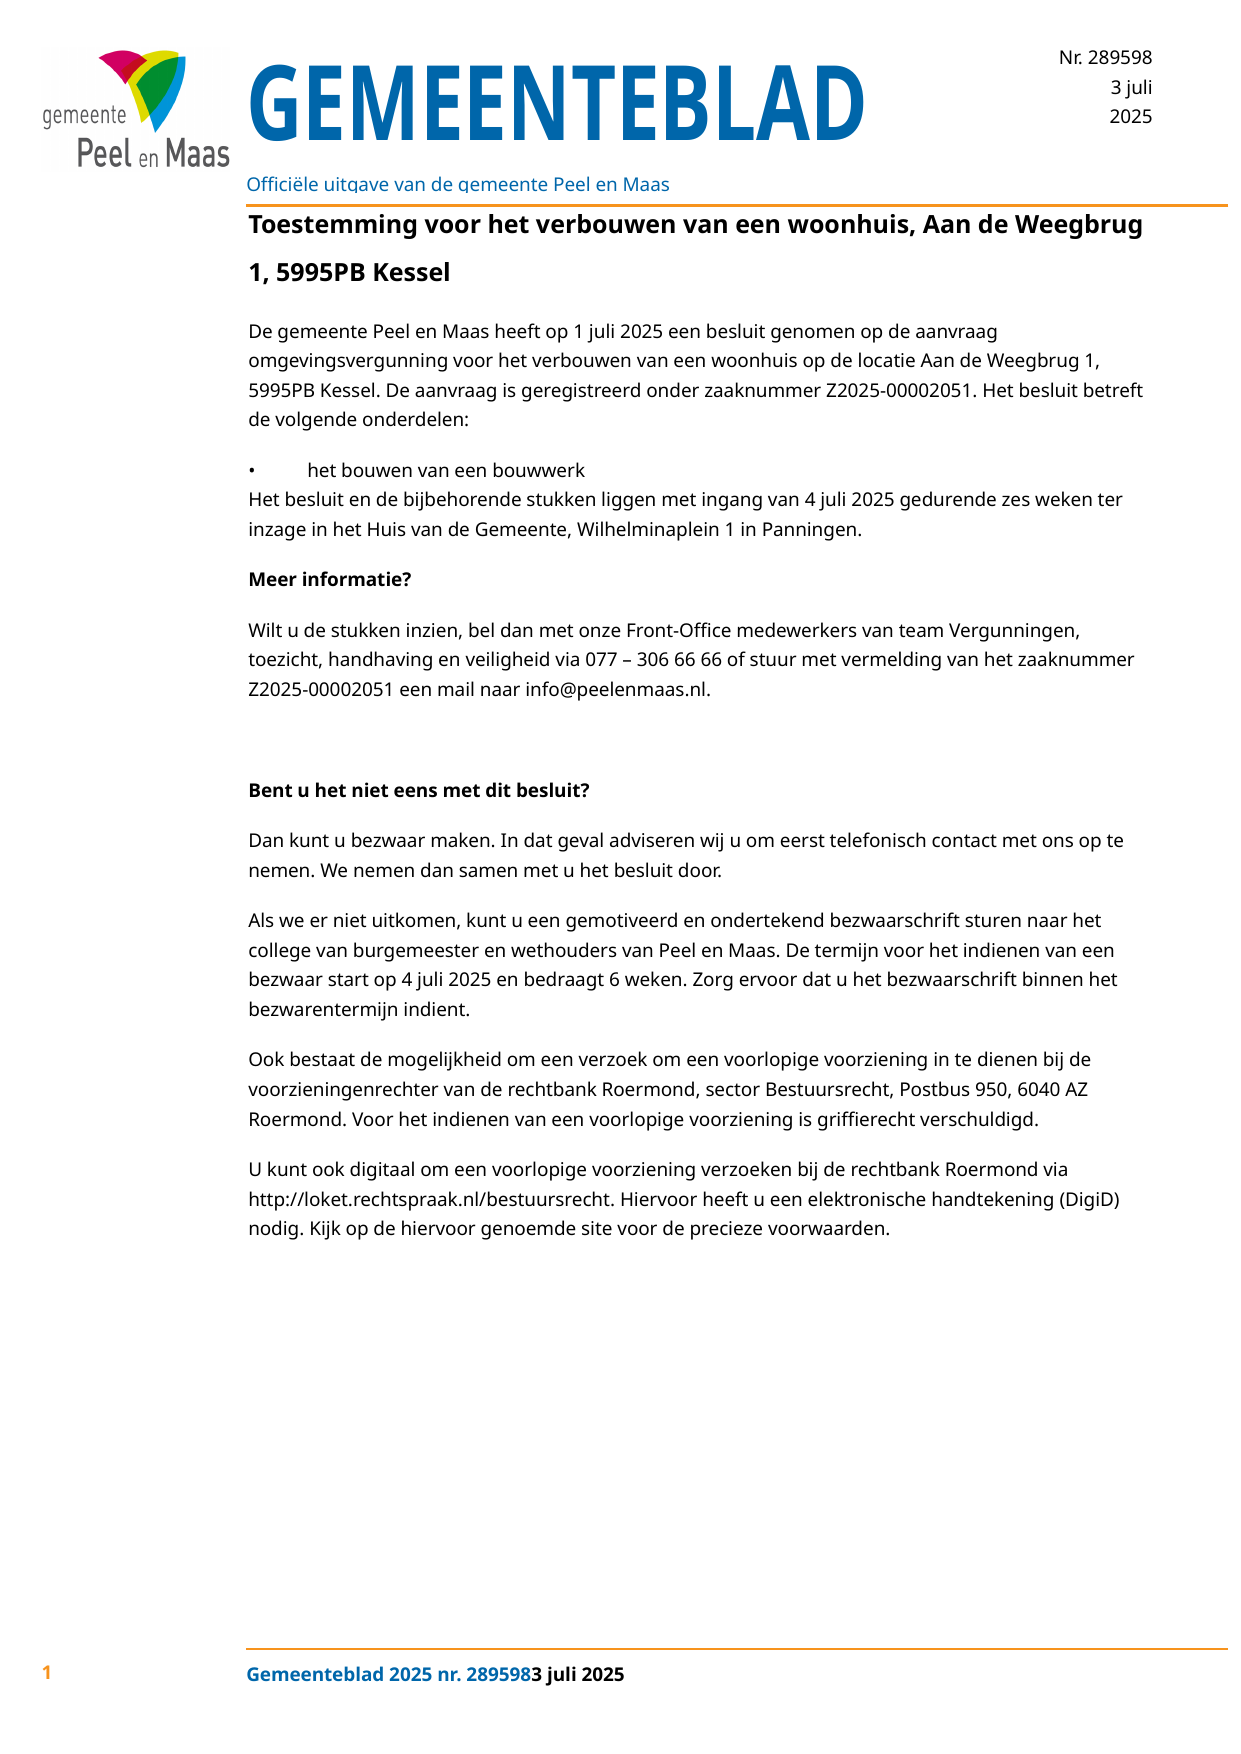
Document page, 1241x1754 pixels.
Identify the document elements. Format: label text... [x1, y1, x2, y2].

text Meer informatie? [248, 567, 1152, 592]
text Ook bestaat de mogelijkheid om een verzoek om een voorlopige voorziening in te dienen bij de voorzieningenrechter van de rechtbank Roermond, sector Bestuursrecht, Postbus 950, 6040 AZ Roermond. Voor het indienen van een voorlopige voorziening is griffierecht verschuldigd. [248, 1047, 1152, 1132]
text Dan kunt u bezwaar maken. In dat geval adviseren wij u om eerst telefonisch contact met ons op te nemen. We nemen dan samen met u het besluit door. [248, 827, 1152, 883]
text Wilt u de stukken inzien, bel dan met onze Front-Office medewerkers van team Vergunningen, toezicht, handhaving en veiligheid via 077 – 306 66 66 of stuur met vermelding van het zaaknummer Z2025-00002051 een mail naar info@peelenmaas.nl. [248, 617, 1152, 702]
text De gemeente Peel en Maas heeft op 1 juli 2025 een besluit genomen op de aanvraag omgevingsvergunning voor het verbouwen van een woonhuis op de locatie Aan de Weegbrug 1, 5995PB Kessel. De aanvraag is geregistreerd onder zaaknummer Z2025-00002051. Het besluit betreft de volgende onderdelen: [248, 318, 1152, 432]
text Als we er niet uitkomen, kunt u een gemotiveerd en ondertekend bezwaarschrift sturen naar het college van burgemeester en wethouders van Peel en Maas. De termijn voor het indienen van een bezwaar start op 4 juli 2025 en bedraagt 6 weken. Zorg ervoor dat u het bezwaarschrift binnen het bezwarentermijn indient. [248, 907, 1152, 1022]
picture [41, 47, 231, 172]
list het bouwen van een bouwwerk [248, 457, 1152, 483]
text Het besluit en de bijbehorende stukken liggen met ingang van 4 juli 2025 gedurende zes weken ter inzage in het Huis van de Gemeente, Wilhelminaplein 1 in Panningen. [248, 487, 1152, 542]
text U kunt ook digitaal om een voorlopige voorziening verzoeken bij de rechtbank Roermond via http://loket.rechtspraak.nl/bestuursrecht. Hiervoor heeft u een elektronische handtekening (DigiD) nodig. Kijk op de hiervoor genoemde site voor de precieze voorwaarden. [248, 1156, 1152, 1241]
text Toestemming voor het verbouwen van een woonhuis, Aan de Weegbrug 1, 5995PB Kessel [248, 207, 1152, 288]
text Bent u het niet eens met dit besluit? [248, 777, 1152, 803]
